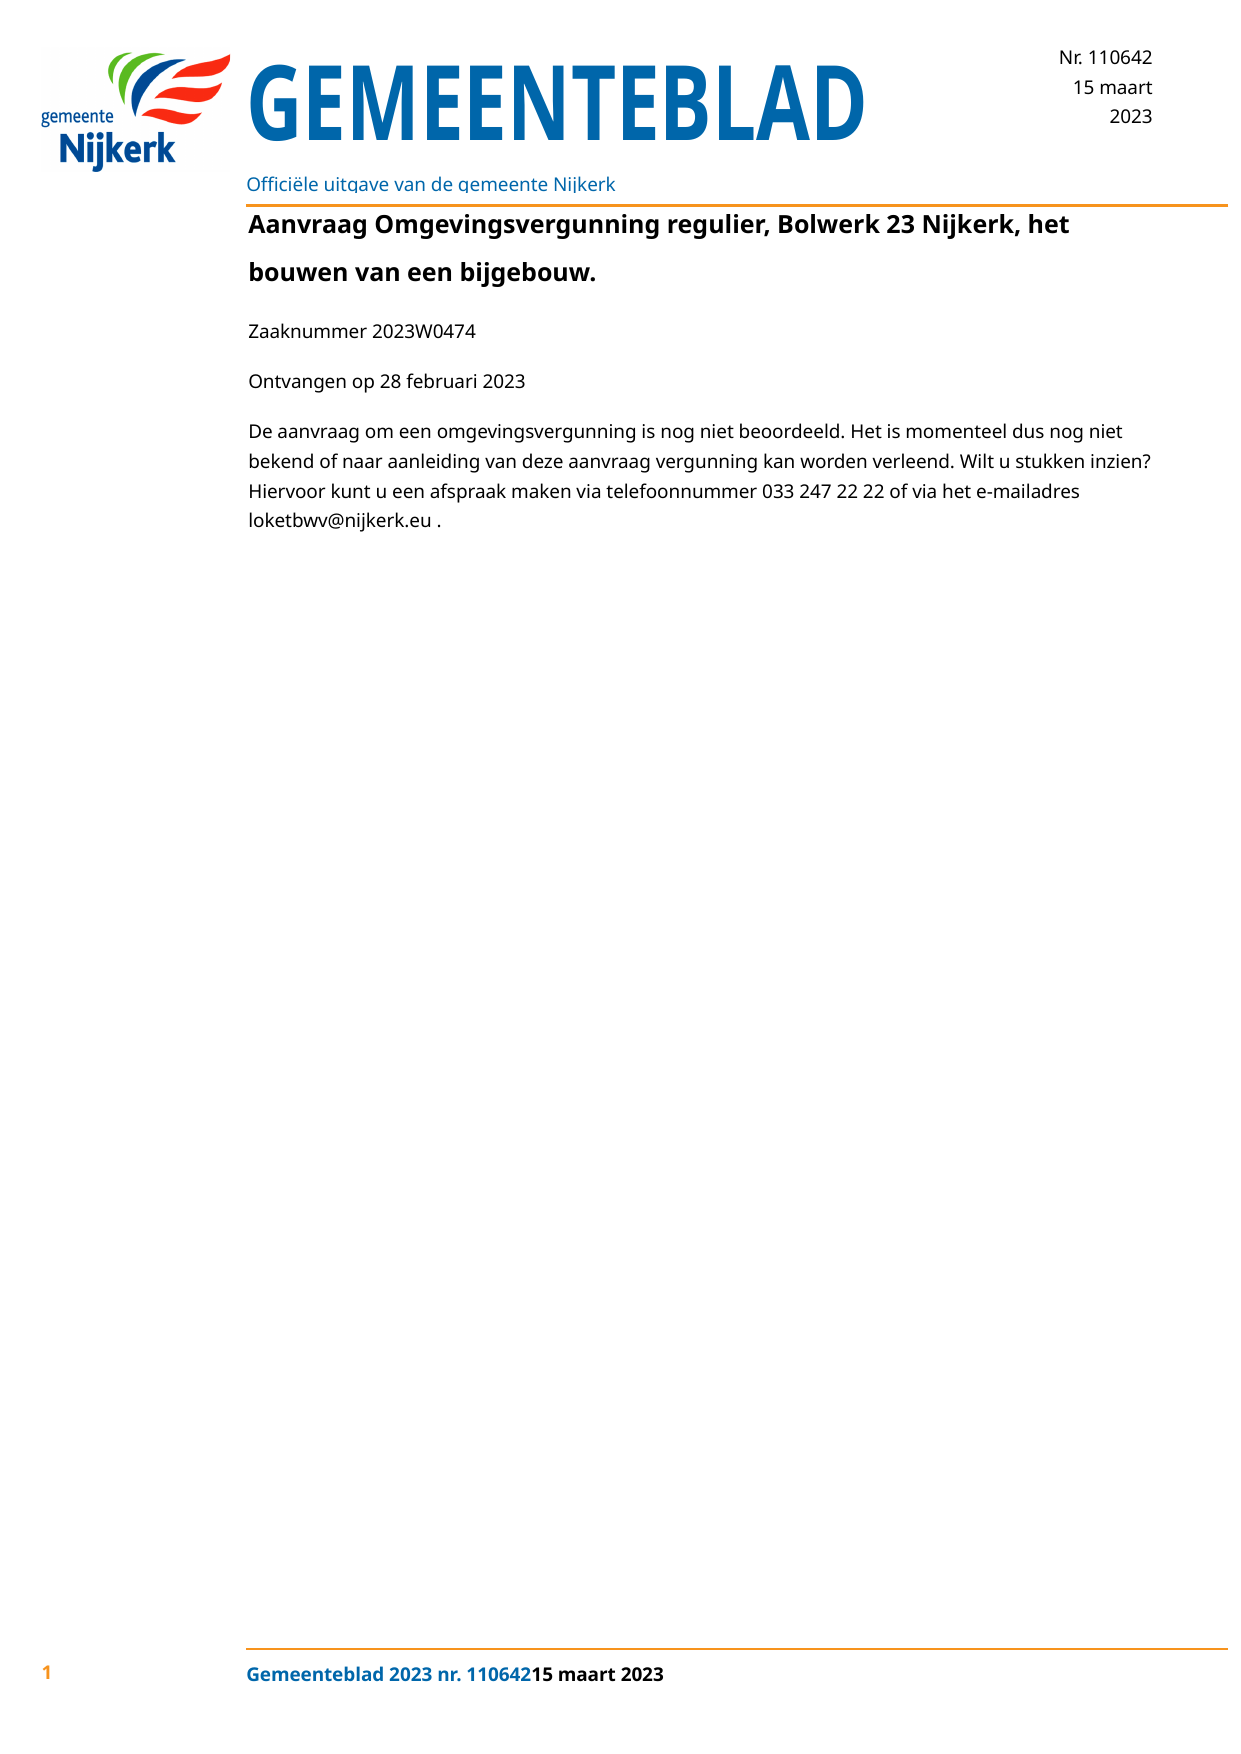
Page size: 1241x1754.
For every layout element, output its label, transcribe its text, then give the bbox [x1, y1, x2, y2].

text De aanvraag om een omgevingsvergunning is nog niet beoordeeld. Het is momenteel dus nog niet bekend of naar aanleiding van deze aanvraag vergunning kan worden verleend. Wilt u stukken inzien? Hiervoor kunt u een afspraak maken via telefoonnummer 033 247 22 22 of via het e-mailadres loketbwv@nijkerk.eu . [248, 419, 1152, 533]
text Ontvangen op 28 februari 2023 [248, 368, 1152, 394]
text Aanvraag Omgevingsvergunning regulier, Bolwerk 23 Nijkerk, het bouwen van een bijgebouw. [248, 207, 1152, 288]
text Zaaknummer 2023W0474 [248, 318, 1152, 344]
picture [41, 47, 231, 172]
